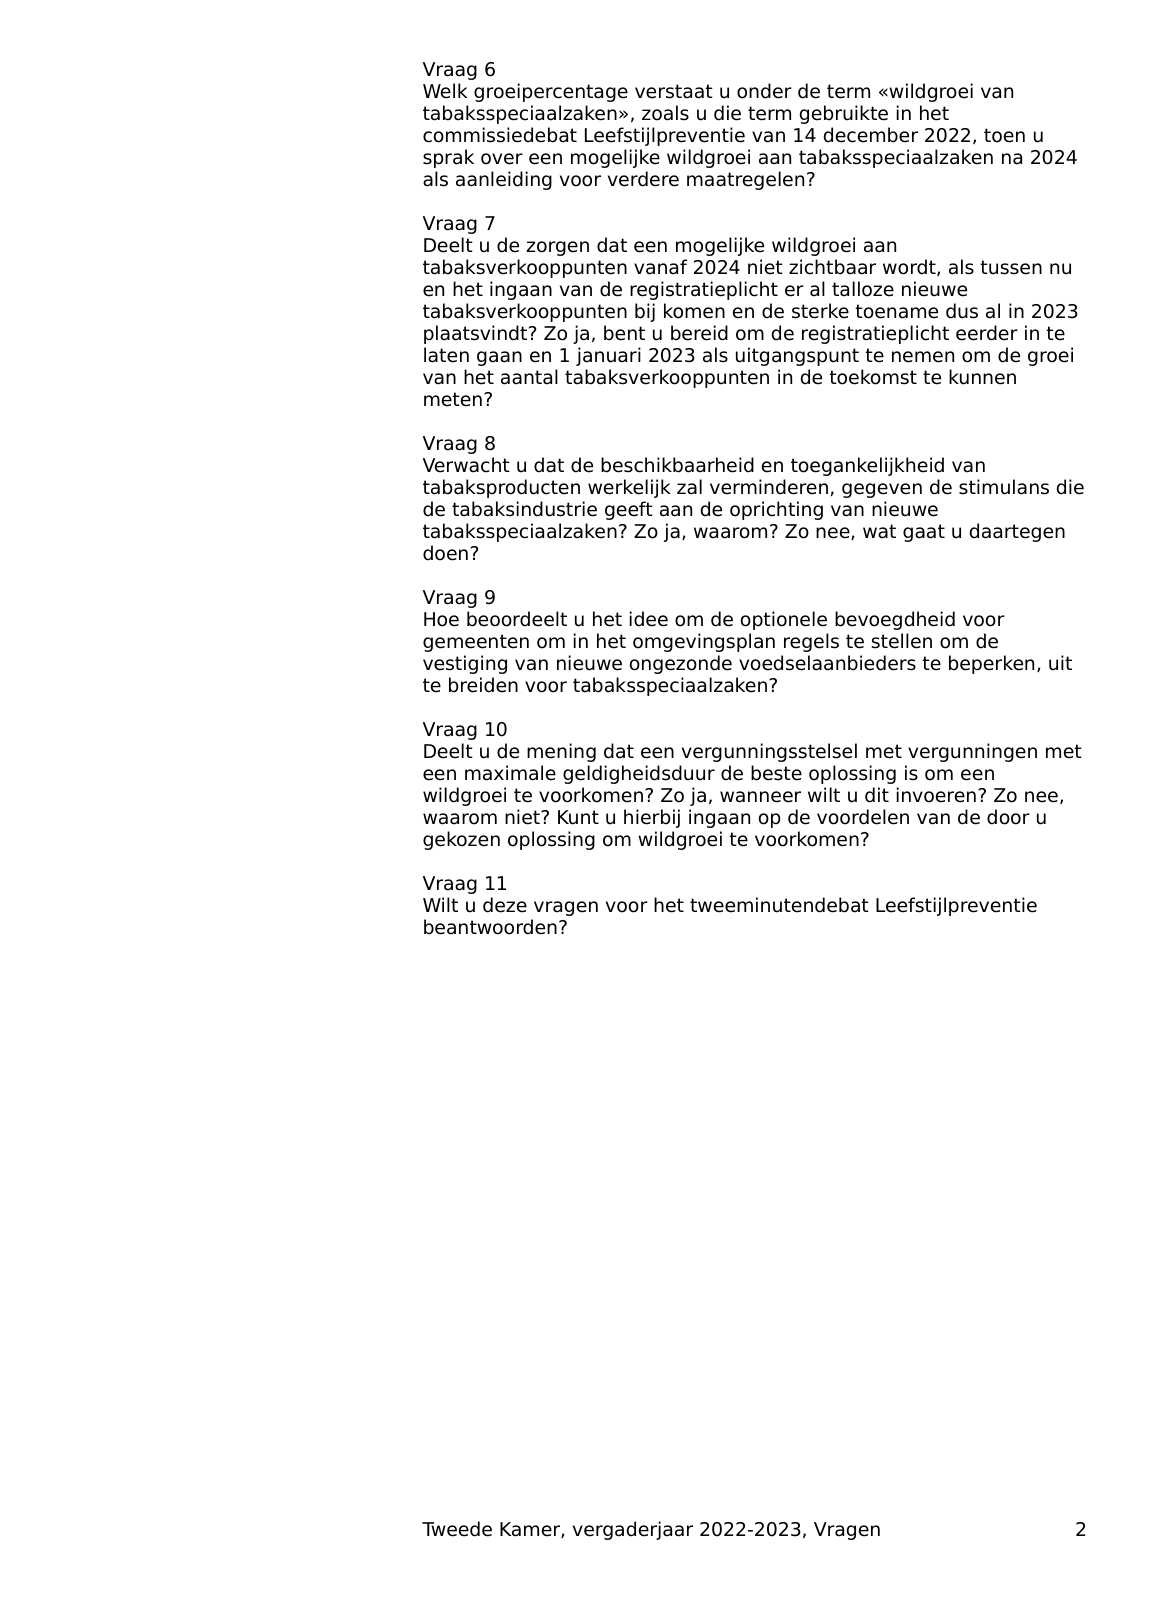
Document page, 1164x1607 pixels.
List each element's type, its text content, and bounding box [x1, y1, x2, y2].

text Vraag 8 [422, 433, 1087, 455]
text Deelt u de mening dat een vergunningsstelsel met vergunningen met een maximale geldigheidsduur de beste oplossing is om een wildgroei te voorkomen? Zo ja, wanneer wilt u dit invoeren? Zo nee, waarom niet? Kunt u hierbij ingaan op de voordelen van de door u gekozen oplossing om wildgroei te voorkomen? [422, 741, 1087, 851]
text Vraag 9 [422, 587, 1087, 609]
text Hoe beoordeelt u het idee om de optionele bevoegdheid voor gemeenten om in het omgevingsplan regels te stellen om de vestiging van nieuwe ongezonde voedselaanbieders te beperken, uit te breiden voor tabaksspeciaalzaken? [422, 609, 1087, 697]
text Verwacht u dat de beschikbaarheid en toegankelijkheid van tabaksproducten werkelijk zal verminderen, gegeven de stimulans die de tabaksindustrie geeft aan de oprichting van nieuwe tabaksspeciaalzaken? Zo ja, waarom? Zo nee, wat gaat u daartegen doen? [422, 455, 1087, 565]
text Vraag 6 [422, 59, 1087, 81]
text Welk groeipercentage verstaat u onder de term «wildgroei van tabaksspeciaalzaken», zoals u die term gebruikte in het commissiedebat Leefstijlpreventie van 14 december 2022, toen u sprak over een mogelijke wildgroei aan tabaksspeciaalzaken na 2024 als aanleiding voor verdere maatregelen? [422, 81, 1087, 191]
text Vraag 11 [422, 873, 1087, 895]
text Deelt u de zorgen dat een mogelijke wildgroei aan tabaksverkooppunten vanaf 2024 niet zichtbaar wordt, als tussen nu en het ingaan van de registratieplicht er al talloze nieuwe tabaksverkooppunten bij komen en de sterke toename dus al in 2023 plaatsvindt? Zo ja, bent u bereid om de registratieplicht eerder in te laten gaan en 1 januari 2023 als uitgangspunt te nemen om de groei van het aantal tabaksverkooppunten in de toekomst te kunnen meten? [422, 235, 1087, 411]
text Wilt u deze vragen voor het tweeminutendebat Leefstijlpreventie beantwoorden? [422, 895, 1087, 939]
text Vraag 7 [422, 213, 1087, 235]
text Vraag 10 [422, 719, 1087, 741]
